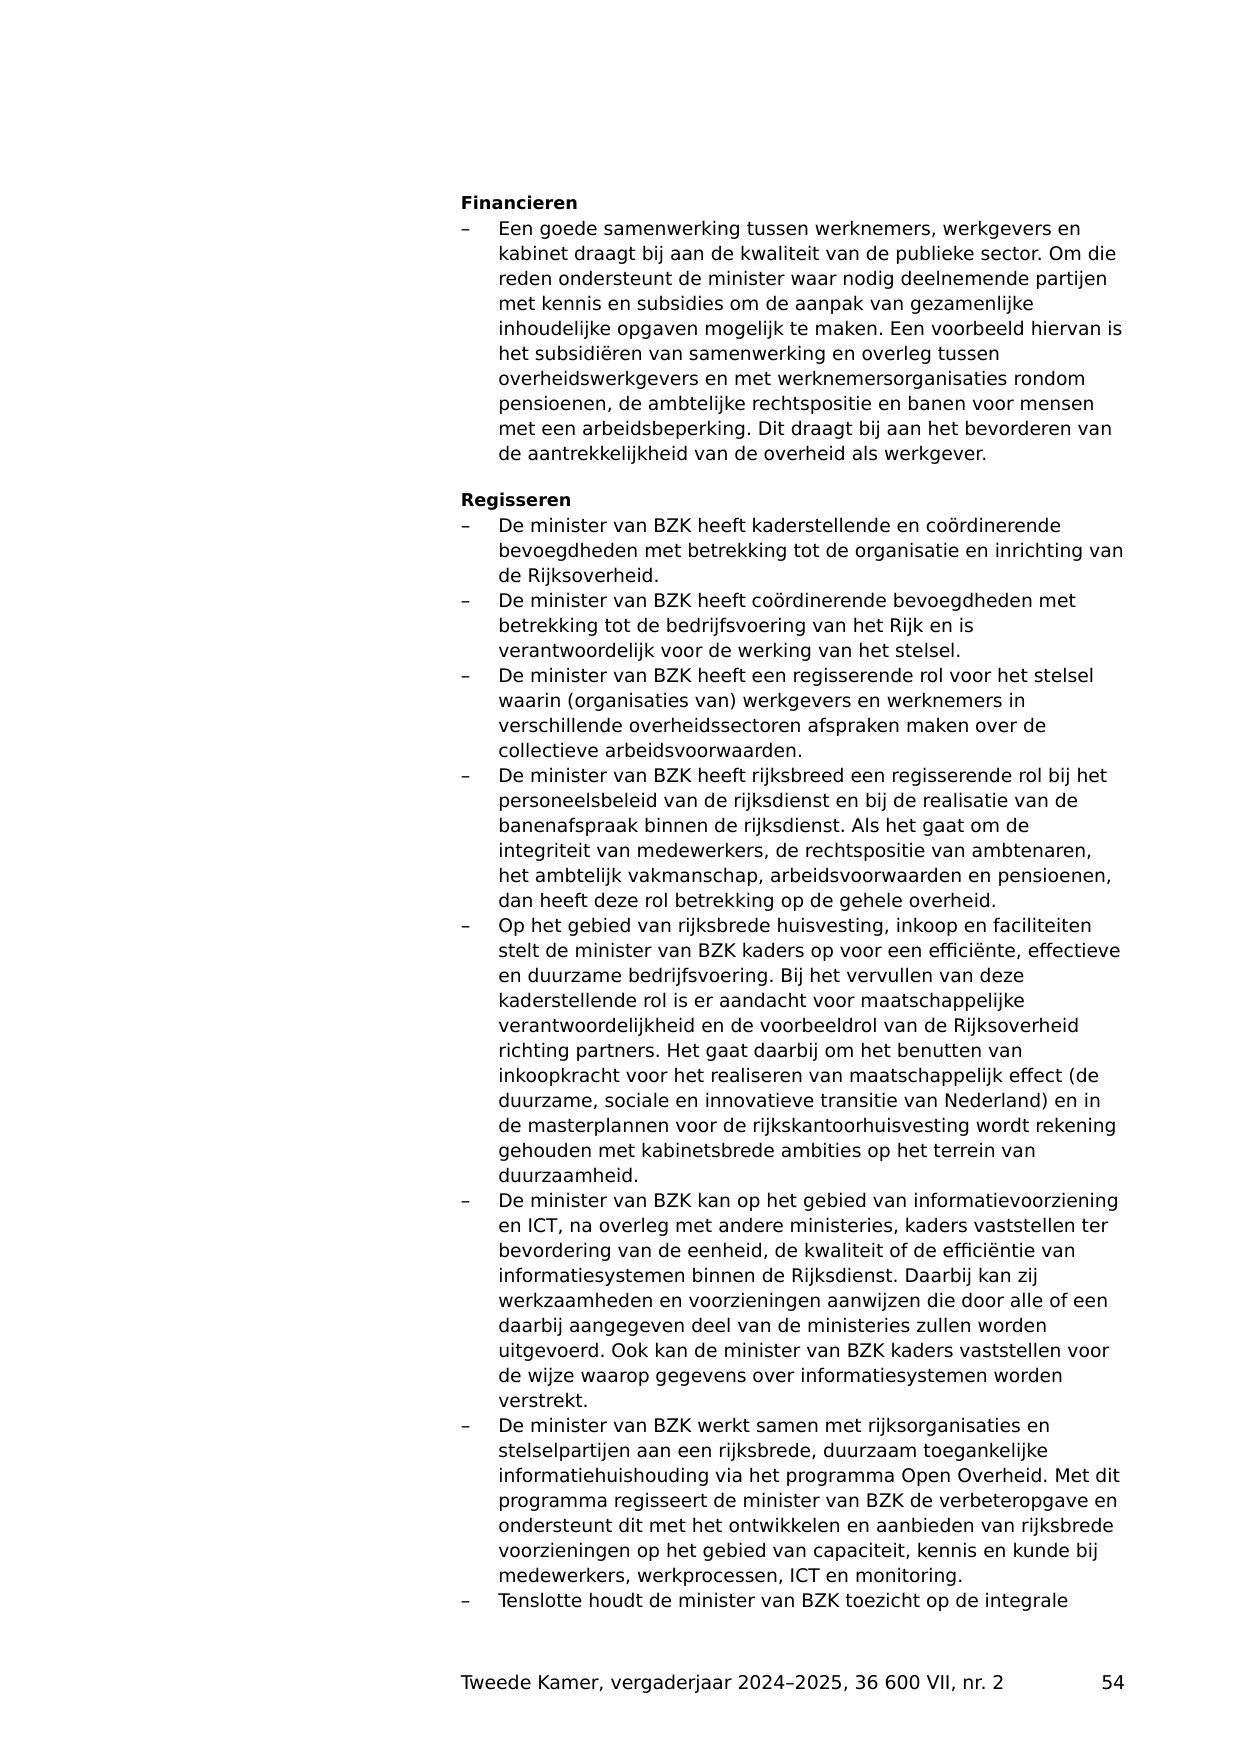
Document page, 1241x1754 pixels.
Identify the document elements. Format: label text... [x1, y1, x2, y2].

list Op het gebied van rijksbrede huisvesting, inkoop en faciliteiten stelt de minister van BZK kaders op voor een efficiënte, effectieve en duurzame bedrijfsvoering. Bij het vervullen van deze kaderstellende rol is er aandacht voor maatschappelijke verantwoordelijkheid en de voorbeeldrol van de Rijksoverheid richting partners. Het gaat daarbij om het benutten van inkoopkracht voor het realiseren van maatschappelijk effect (de duurzame, sociale en innovatieve transitie van Nederland) en in de masterplannen voor de rijkskantoorhuisvesting wordt rekening gehouden met kabinetsbrede ambities op het terrein van duurzaamheid. [461, 913, 1125, 1188]
text Financieren [461, 191, 1125, 214]
list De minister van BZK heeft coördinerende bevoegdheden met betrekking tot de bedrijfsvoering van het Rijk en is verantwoordelijk voor de werking van het stelsel. [461, 588, 1125, 663]
list De minister van BZK heeft rijksbreed een regisserende rol bij het personeelsbeleid van de rijksdienst en bij de realisatie van de banenafspraak binnen de rijksdienst. Als het gaat om de integriteit van medewerkers, de rechtspositie van ambtenaren, het ambtelijk vakmanschap, arbeidsvoorwaarden en pensioenen, dan heeft deze rol betrekking op de gehele overheid. [461, 763, 1125, 913]
list De minister van BZK werkt samen met rĳksorganisaties en stelselpartĳen aan een rĳksbrede, duurzaam toegankelĳke informatiehuishouding via het programma Open Overheid. Met dit programma regisseert de minister van BZK de verbeteropgave en ondersteunt dit met het ontwikkelen en aanbieden van rĳksbrede voorzieningen op het gebied van capaciteit, kennis en kunde bĳ medewerkers, werkprocessen, ICT en monitoring. [461, 1413, 1125, 1588]
text Regisseren [461, 488, 1125, 511]
list Een goede samenwerking tussen werknemers, werkgevers en kabinet draagt bij aan de kwaliteit van de publieke sector. Om die reden ondersteunt de minister waar nodig deelnemende partijen met kennis en subsidies om de aanpak van gezamenlijke inhoudelijke opgaven mogelijk te maken. Een voorbeeld hiervan is het subsidiëren van samenwerking en overleg tussen overheidswerkgevers en met werknemersorganisaties rondom pensioenen, de ambtelijke rechtspositie en banen voor mensen met een arbeidsbeperking. Dit draagt bij aan het bevorderen van de aantrekkelijkheid van de overheid als werkgever. [461, 216, 1125, 466]
list De minister van BZK heeft kaderstellende en coördinerende bevoegdheden met betrekking tot de organisatie en inrichting van de Rijksoverheid. [461, 513, 1125, 588]
list Tenslotte houdt de minister van BZK toezicht op de integrale [461, 1588, 1125, 1613]
list De minister van BZK kan op het gebied van informatievoorziening en ICT, na overleg met andere ministeries, kaders vaststellen ter bevordering van de eenheid, de kwaliteit of de efficiëntie van informatiesystemen binnen de Rijksdienst. Daarbij kan zij werkzaamheden en voorzieningen aanwijzen die door alle of een daarbij aangegeven deel van de ministeries zullen worden uitgevoerd. Ook kan de minister van BZK kaders vaststellen voor de wijze waarop gegevens over informatiesystemen worden verstrekt. [461, 1188, 1125, 1413]
list De minister van BZK heeft een regisserende rol voor het stelsel waarin (organisaties van) werkgevers en werknemers in verschillende overheidssectoren afspraken maken over de collectieve arbeidsvoorwaarden. [461, 663, 1125, 763]
